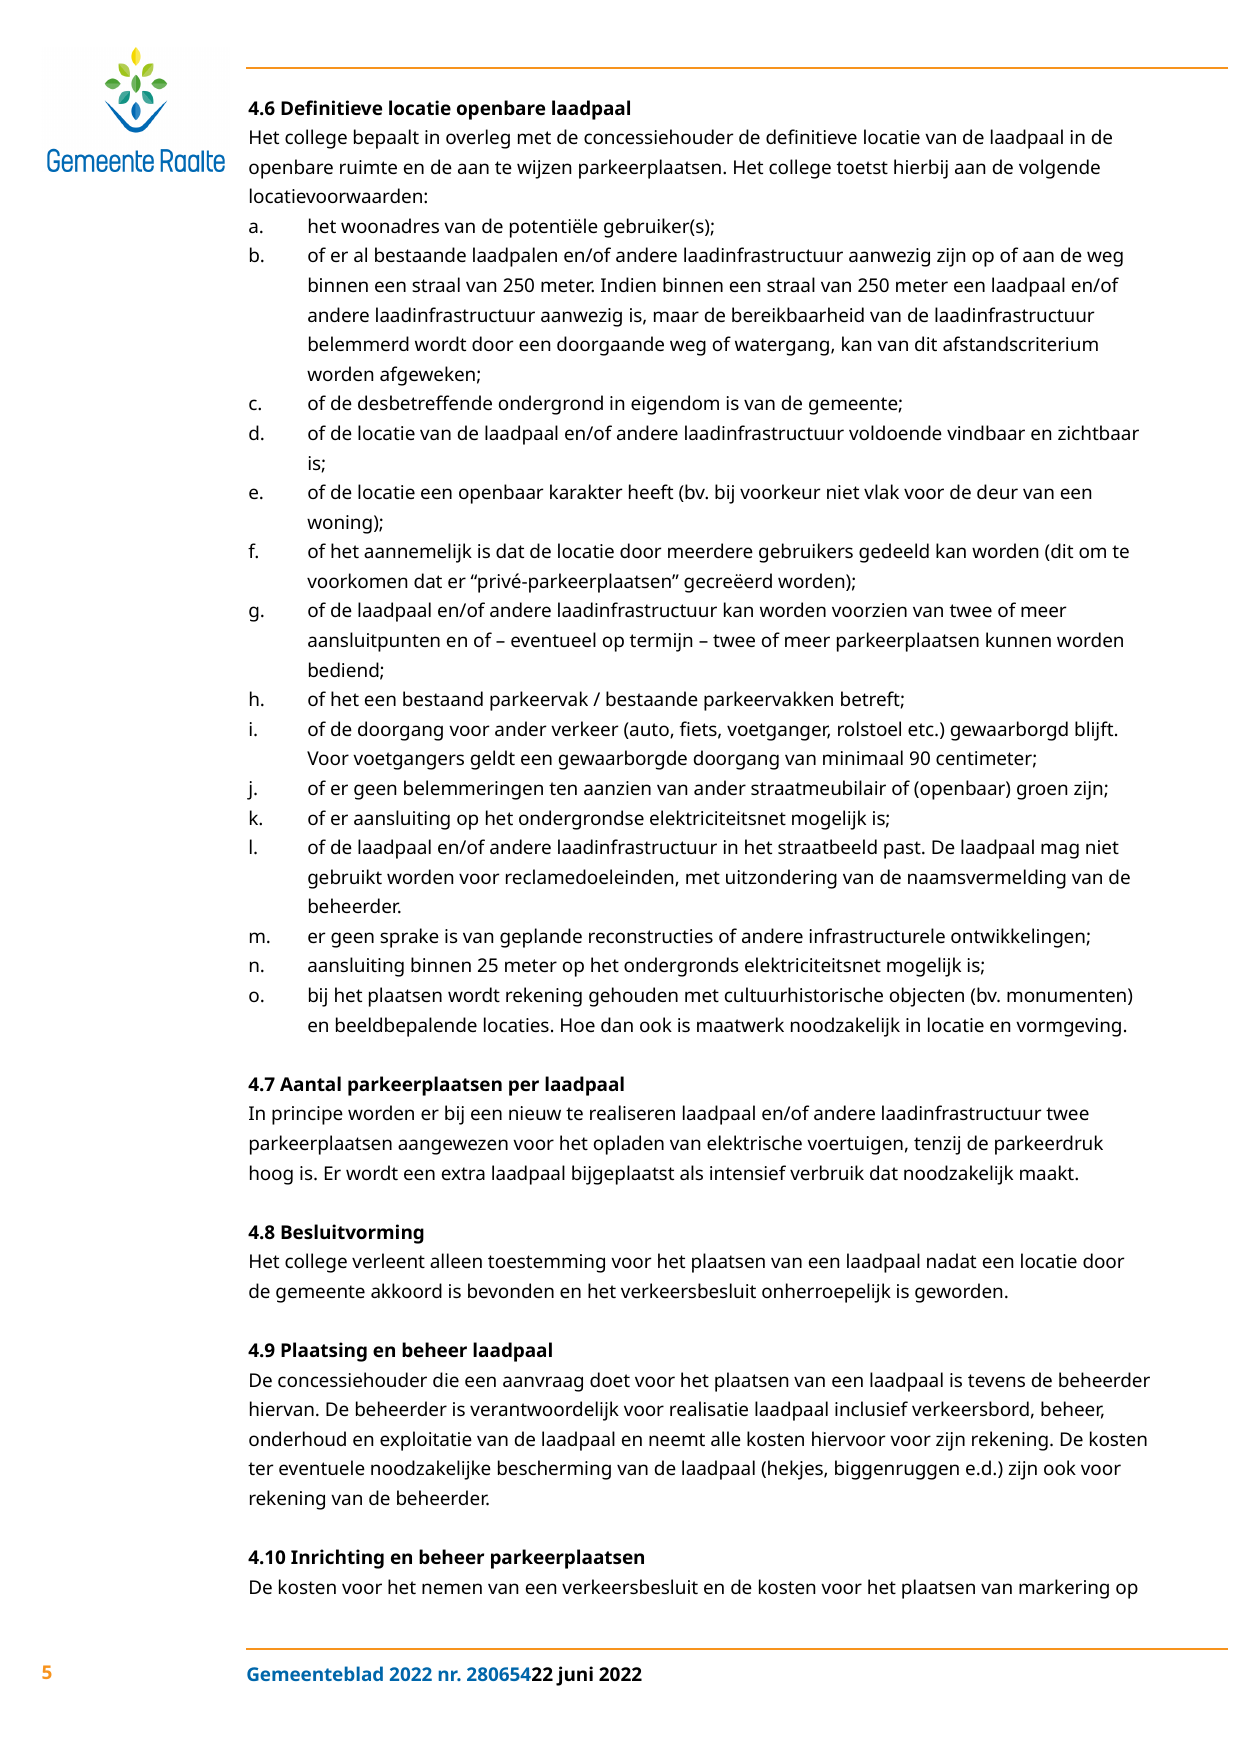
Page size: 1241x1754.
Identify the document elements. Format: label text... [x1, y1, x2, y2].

text De kosten voor het nemen van een verkeersbesluit en de kosten voor het plaatsen van markering op [248, 1574, 1152, 1600]
text 4.8 Besluitvorming [248, 1219, 1152, 1245]
list of de locatie van de laadpaal en/of andere laadinfrastructuur voldoende vindbaar en zichtbaar is; [248, 420, 1152, 476]
list bij het plaatsen wordt rekening gehouden met cultuurhistorische objecten (bv. monumenten) en beeldbepalende locaties. Hoe dan ook is maatwerk noodzakelijk in locatie en vormgeving. [248, 982, 1152, 1038]
list of de doorgang voor ander verkeer (auto, fiets, voetganger, rolstoel etc.) gewaarborgd blijft. Voor voetgangers geldt een gewaarborgde doorgang van minimaal 90 centimeter; [248, 716, 1152, 771]
list of de laadpaal en/of andere laadinfrastructuur kan worden voorzien van twee of meer aansluitpunten en of – eventueel op termijn – twee of meer parkeerplaatsen kunnen worden bediend; [248, 598, 1152, 683]
text Het college bepaalt in overleg met de concessiehouder de definitieve locatie van de laadpaal in de openbare ruimte en de aan te wijzen parkeerplaatsen. Het college toetst hierbij aan de volgende locatievoorwaarden: [248, 124, 1152, 209]
list of het aannemelijk is dat de locatie door meerdere gebruikers gedeeld kan worden (dit om te voorkomen dat er “privé-parkeerplaatsen” gecreëerd worden); [248, 538, 1152, 594]
list er geen sprake is van geplande reconstructies of andere infrastructurele ontwikkelingen; [248, 923, 1152, 949]
text 4.10 Inrichting en beheer parkeerplaatsen [248, 1544, 1152, 1570]
list of er geen belemmeringen ten aanzien van ander straatmeubilair of (openbaar) groen zijn; [248, 775, 1152, 801]
list of de laadpaal en/of andere laadinfrastructuur in het straatbeeld past. De laadpaal mag niet gebruikt worden voor reclamedoeleinden, met uitzondering van de naamsvermelding van de beheerder. [248, 834, 1152, 919]
list het woonadres van de potentiële gebruiker(s); [248, 213, 1152, 239]
text 4.7 Aantal parkeerplaatsen per laadpaal [248, 1071, 1152, 1097]
list of de desbetreffende ondergrond in eigendom is van de gemeente; [248, 391, 1152, 416]
text De concessiehouder die een aanvraag doet voor het plaatsen van een laadpaal is tevens de beheerder hiervan. De beheerder is verantwoordelijk voor realisatie laadpaal inclusief verkeersbord, beheer, onderhoud en exploitatie van de laadpaal en neemt alle kosten hiervoor voor zijn rekening. De kosten ter eventuele noodzakelijke bescherming van de laadpaal (hekjes, biggenruggen e.d.) zijn ook voor rekening van de beheerder. [248, 1367, 1152, 1511]
text 4.9 Plaatsing en beheer laadpaal [248, 1337, 1152, 1363]
list of er aansluiting op het ondergrondse elektriciteitsnet mogelijk is; [248, 805, 1152, 831]
text 4.6 Definitieve locatie openbare laadpaal [248, 95, 1152, 121]
list aansluiting binnen 25 meter op het ondergronds elektriciteitsnet mogelijk is; [248, 953, 1152, 978]
picture [41, 47, 231, 172]
list of er al bestaande laadpalen en/of andere laadinfrastructuur aanwezig zijn op of aan de weg binnen een straal van 250 meter. Indien binnen een straal van 250 meter een laadpaal en/of andere laadinfrastructuur aanwezig is, maar de bereikbaarheid van de laadinfrastructuur belemmerd wordt door een doorgaande weg of watergang, kan van dit afstandscriterium worden afgeweken; [248, 243, 1152, 387]
text In principe worden er bij een nieuw te realiseren laadpaal en/of andere laadinfrastructuur twee parkeerplaatsen aangewezen voor het opladen van elektrische voertuigen, tenzij de parkeerdruk hoog is. Er wordt een extra laadpaal bijgeplaatst als intensief verbruik dat noodzakelijk maakt. [248, 1101, 1152, 1186]
text Het college verleent alleen toestemming voor het plaatsen van een laadpaal nadat een locatie door de gemeente akkoord is bevonden en het verkeersbesluit onherroepelijk is geworden. [248, 1248, 1152, 1304]
list of de locatie een openbaar karakter heeft (bv. bij voorkeur niet vlak voor de deur van een woning); [248, 479, 1152, 535]
list of het een bestaand parkeervak / bestaande parkeervakken betreft; [248, 686, 1152, 712]
